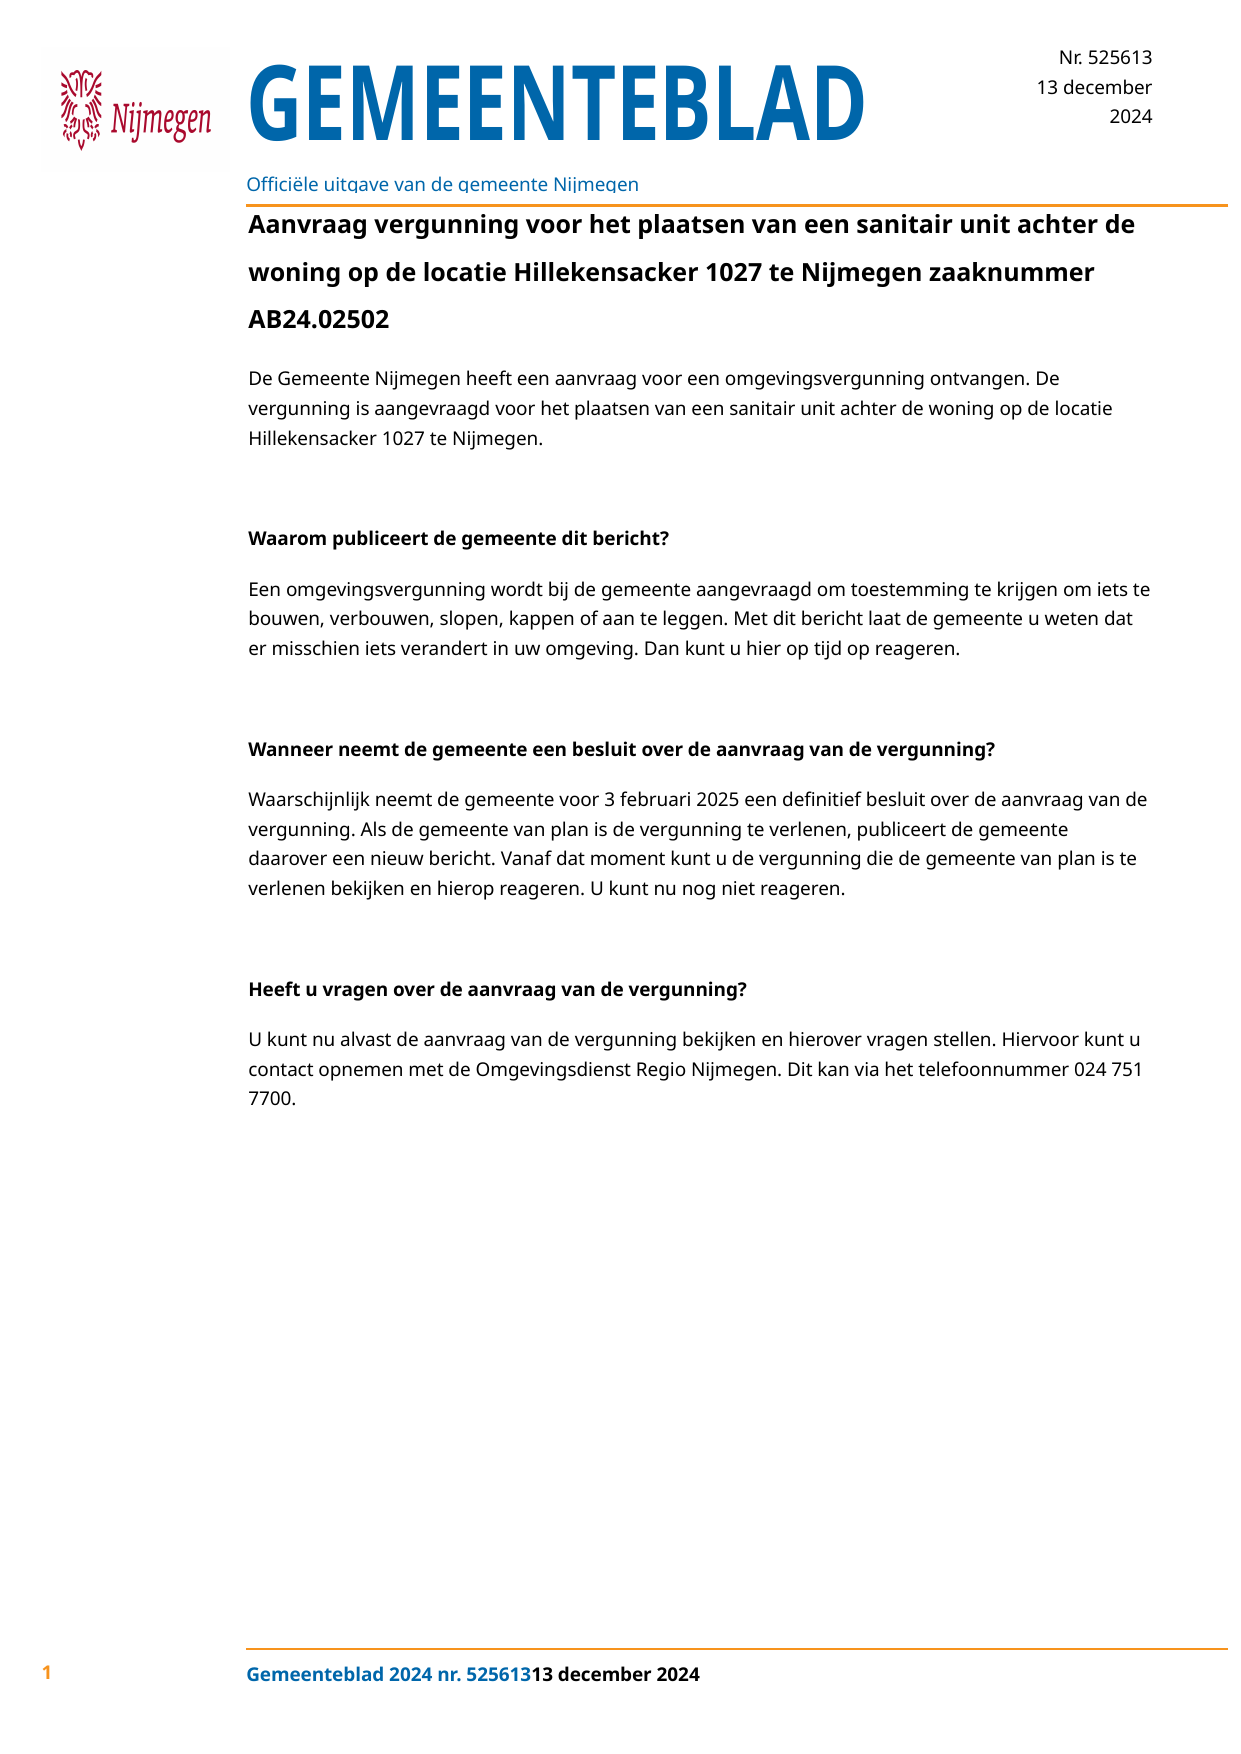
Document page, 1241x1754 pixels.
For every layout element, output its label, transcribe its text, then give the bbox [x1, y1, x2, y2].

text Wanneer neemt de gemeente een besluit over de aanvraag van de vergunning? [248, 736, 1152, 762]
text Waarschijnlijk neemt de gemeente voor 3 februari 2025 een definitief besluit over de aanvraag van de vergunning. Als de gemeente van plan is de vergunning te verlenen, publiceert de gemeente daarover een nieuw bericht. Vanaf dat moment kunt u de vergunning die de gemeente van plan is te verlenen bekijken en hierop reageren. U kunt nu nog niet reageren. [248, 786, 1152, 901]
text Een omgevingsvergunning wordt bij de gemeente aangevraagd om toestemming te krijgen om iets te bouwen, verbouwen, slopen, kappen of aan te leggen. Met dit bericht laat de gemeente u weten dat er misschien iets verandert in uw omgeving. Dan kunt u hier op tijd op reageren. [248, 576, 1152, 661]
text Heeft u vragen over de aanvraag van de vergunning? [248, 976, 1152, 1002]
text Waarom publiceert de gemeente dit bericht? [248, 526, 1152, 551]
text De Gemeente Nijmegen heeft een aanvraag voor een omgevingsvergunning ontvangen. De vergunning is aangevraagd voor het plaatsen van een sanitair unit achter de woning op de locatie Hillekensacker 1027 te Nijmegen. [248, 366, 1152, 450]
picture [41, 47, 231, 172]
text U kunt nu alvast de aanvraag van de vergunning bekijken en hierover vragen stellen. Hiervoor kunt u contact opnemen met de Omgevingsdienst Regio Nijmegen. Dit kan via het telefoonnummer 024 751 7700. [248, 1026, 1152, 1111]
text Aanvraag vergunning voor het plaatsen van een sanitair unit achter de woning op de locatie Hillekensacker 1027 te Nijmegen zaaknummer AB24.02502 [248, 207, 1152, 336]
